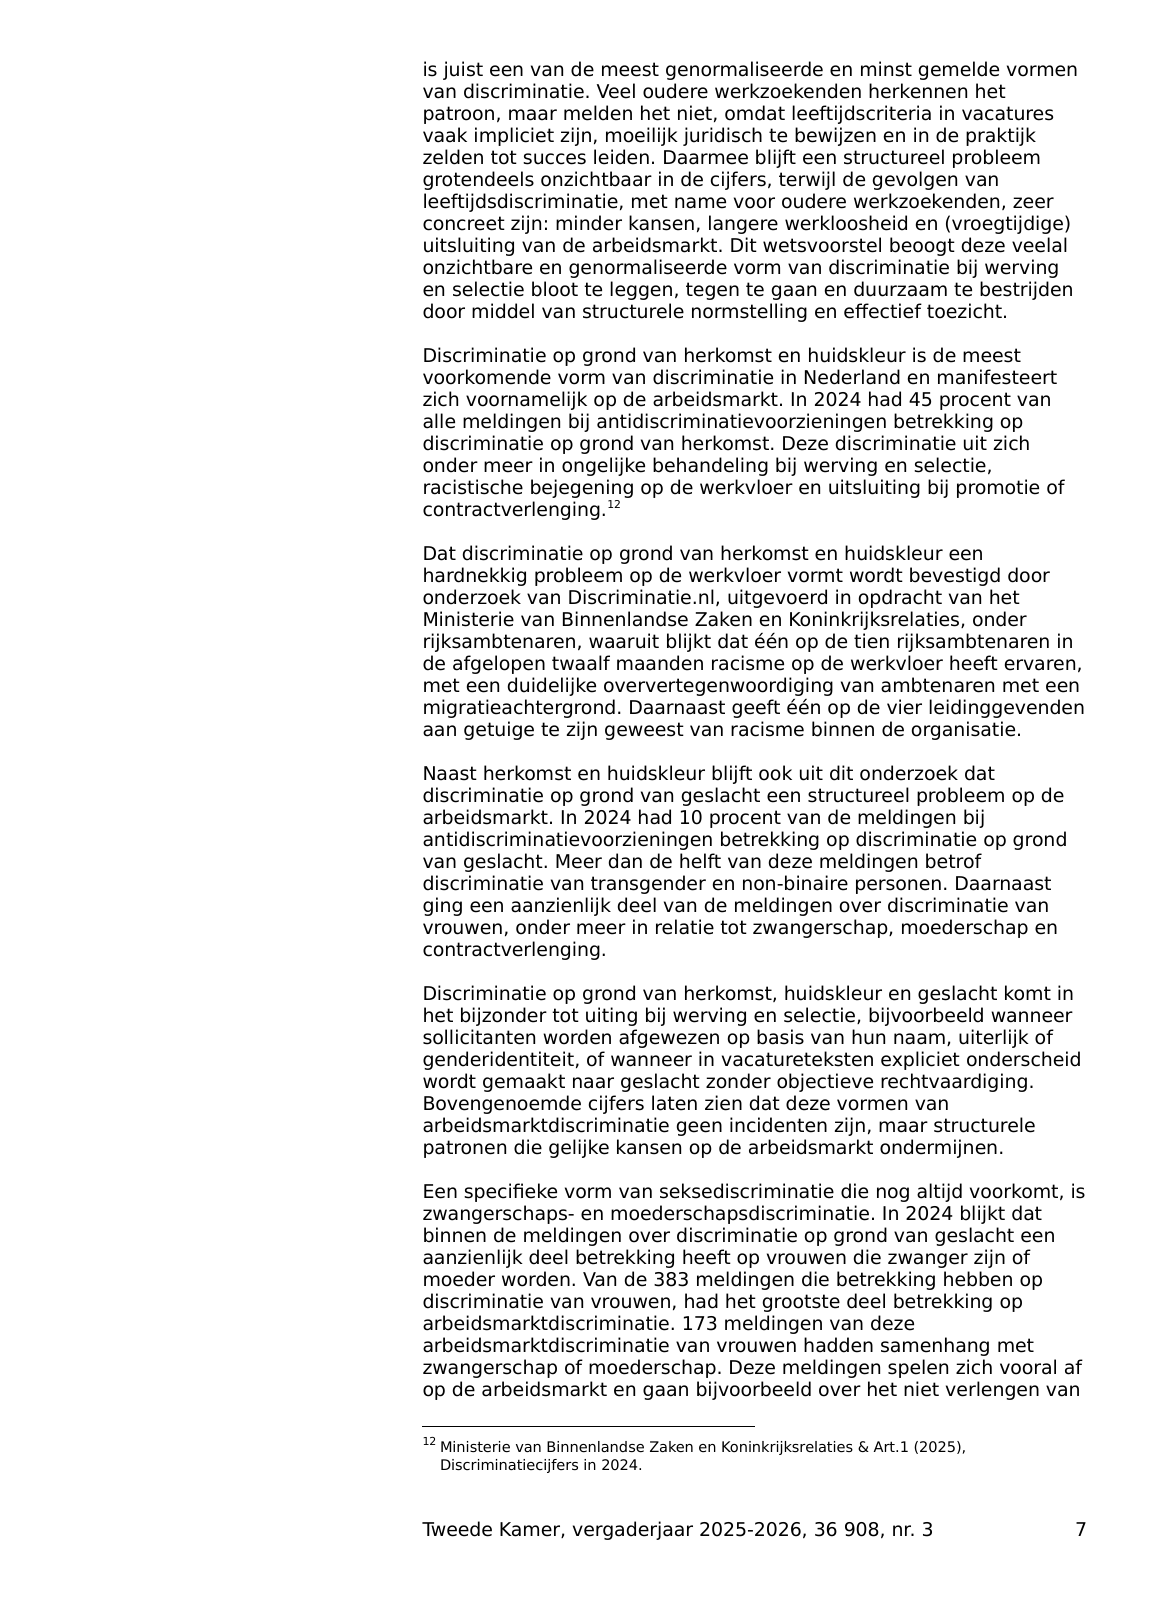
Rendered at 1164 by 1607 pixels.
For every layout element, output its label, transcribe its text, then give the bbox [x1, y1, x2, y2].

text Een specifieke vorm van seksediscriminatie die nog altijd voorkomt, is zwangerschaps- en moederschapsdiscriminatie. In 2024 blijkt dat binnen de meldingen over discriminatie op grond van geslacht een aanzienlijk deel betrekking heeft op vrouwen die zwanger zijn of moeder worden. Van de 383 meldingen die betrekking hebben op discriminatie van vrouwen, had het grootste deel betrekking op arbeidsmarktdiscriminatie. 173 meldingen van deze arbeidsmarktdiscriminatie van vrouwen hadden samenhang met zwangerschap of moederschap. Deze meldingen spelen zich vooral af op de arbeidsmarkt en gaan bijvoorbeeld over het niet verlengen van [422, 1181, 1087, 1401]
text Ministerie van Binnenlandse Zaken en Koninkrijksrelaties & Art.1 (2025), Discriminatiecijfers in 2024. [422, 1435, 1087, 1474]
text Discriminatie op grond van herkomst, huidskleur en geslacht komt in het bijzonder tot uiting bij werving en selectie, bijvoorbeeld wanneer sollicitanten worden afgewezen op basis van hun naam, uiterlijk of genderidentiteit, of wanneer in vacatureteksten expliciet onderscheid wordt gemaakt naar geslacht zonder objectieve rechtvaardiging. Bovengenoemde cijfers laten zien dat deze vormen van arbeidsmarktdiscriminatie geen incidenten zijn, maar structurele patronen die gelijke kansen op de arbeidsmarkt ondermijnen. [422, 983, 1087, 1159]
text Naast herkomst en huidskleur blijft ook uit dit onderzoek dat discriminatie op grond van geslacht een structureel probleem op de arbeidsmarkt. In 2024 had 10 procent van de meldingen bij antidiscriminatievoorzieningen betrekking op discriminatie op grond van geslacht. Meer dan de helft van deze meldingen betrof discriminatie van transgender en non-binaire personen. Daarnaast ging een aanzienlijk deel van de meldingen over discriminatie van vrouwen, onder meer in relatie tot zwangerschap, moederschap en contractverlenging. [422, 763, 1087, 961]
text Dat discriminatie op grond van herkomst en huidskleur een hardnekkig probleem op de werkvloer vormt wordt bevestigd door onderzoek van Discriminatie.nl, uitgevoerd in opdracht van het Ministerie van Binnenlandse Zaken en Koninkrijksrelaties, onder rijksambtenaren, waaruit blijkt dat één op de tien rijksambtenaren in de afgelopen twaalf maanden racisme op de werkvloer heeft ervaren, met een duidelijke oververtegenwoordiging van ambtenaren met een migratieachtergrond. Daarnaast geeft één op de vier leidinggevenden aan getuige te zijn geweest van racisme binnen de organisatie. [422, 543, 1087, 741]
text is juist een van de meest genormaliseerde en minst gemelde vormen van discriminatie. Veel oudere werkzoekenden herkennen het patroon, maar melden het niet, omdat leeftijdscriteria in vacatures vaak impliciet zijn, moeilijk juridisch te bewijzen en in de praktijk zelden tot succes leiden. Daarmee blijft een structureel probleem grotendeels onzichtbaar in de cijfers, terwijl de gevolgen van leeftijdsdiscriminatie, met name voor oudere werkzoekenden, zeer concreet zijn: minder kansen, langere werkloosheid en (vroegtijdige) uitsluiting van de arbeidsmarkt. Dit wetsvoorstel beoogt deze veelal onzichtbare en genormaliseerde vorm van discriminatie bij werving en selectie bloot te leggen, tegen te gaan en duurzaam te bestrijden door middel van structurele normstelling en effectief toezicht. [422, 59, 1087, 323]
text Discriminatie op grond van herkomst en huidskleur is de meest voorkomende vorm van discriminatie in Nederland en manifesteert zich voornamelijk op de arbeidsmarkt. In 2024 had 45 procent van alle meldingen bij antidiscriminatievoorzieningen betrekking op discriminatie op grond van herkomst. Deze discriminatie uit zich onder meer in ongelijke behandeling bij werving en selectie, racistische bejegening op de werkvloer en uitsluiting bij promotie of contractverlenging. [422, 345, 1087, 521]
